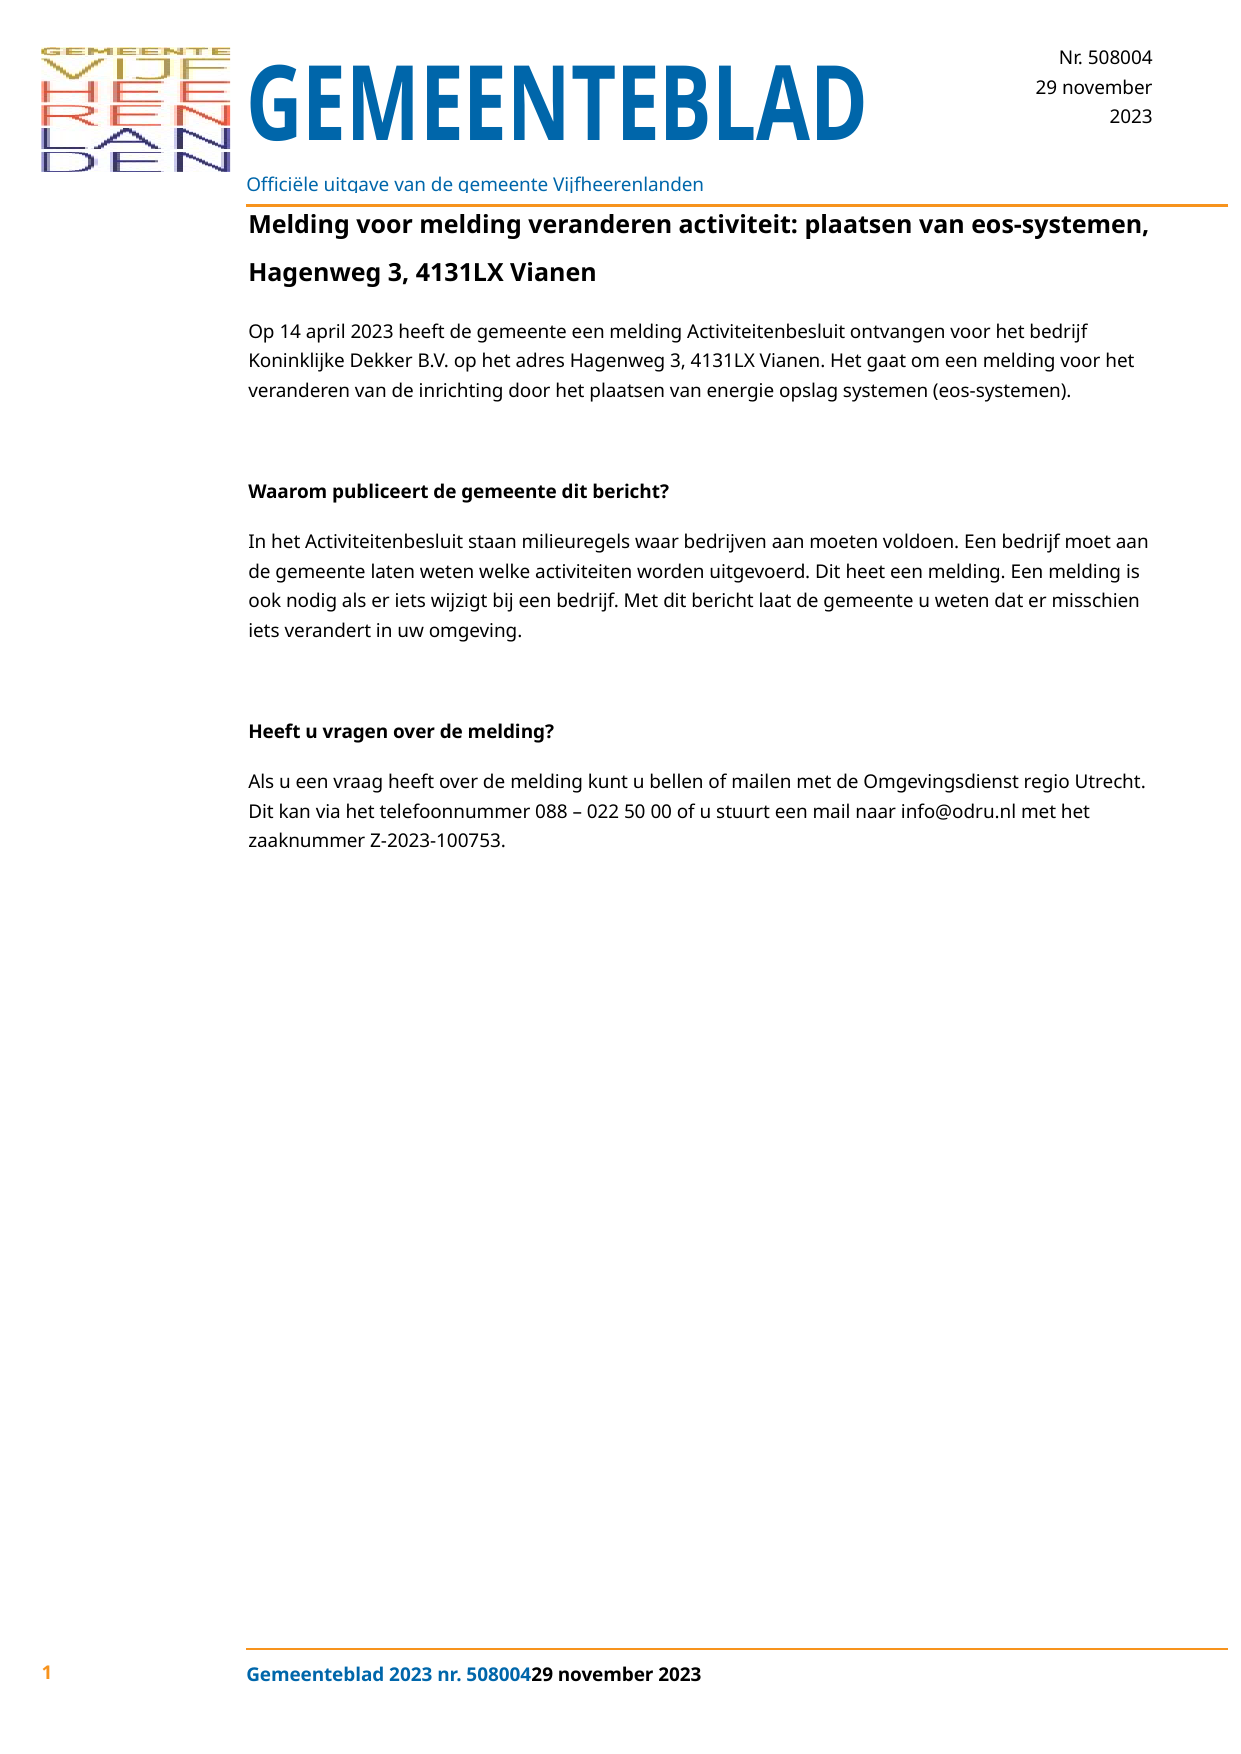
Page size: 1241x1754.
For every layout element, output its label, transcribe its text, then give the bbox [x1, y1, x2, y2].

text Melding voor melding veranderen activiteit: plaatsen van eos-systemen, Hagenweg 3, 4131LX Vianen [248, 207, 1152, 288]
text In het Activiteitenbesluit staan milieuregels waar bedrijven aan moeten voldoen. Een bedrijf moet aan de gemeente laten weten welke activiteiten worden uitgevoerd. Dit heet een melding. Een melding is ook nodig als er iets wijzigt bij een bedrijf. Met dit bericht laat de gemeente u weten dat er misschien iets verandert in uw omgeving. [248, 528, 1152, 643]
picture [41, 47, 231, 172]
text Waarom publiceert de gemeente dit bericht? [248, 478, 1152, 504]
text Als u een vraag heeft over de melding kunt u bellen of mailen met de Omgevingsdienst regio Utrecht. Dit kan via het telefoonnummer 088 – 022 50 00 of u stuurt een mail naar info@odru.nl met het zaaknummer Z-2023-100753. [248, 768, 1152, 853]
text Op 14 april 2023 heeft de gemeente een melding Activiteitenbesluit ontvangen voor het bedrijf Koninklijke Dekker B.V. op het adres Hagenweg 3, 4131LX Vianen. Het gaat om een melding voor het veranderen van de inrichting door het plaatsen van energie opslag systemen (eos-systemen). [248, 318, 1152, 403]
text Heeft u vragen over de melding? [248, 718, 1152, 744]
